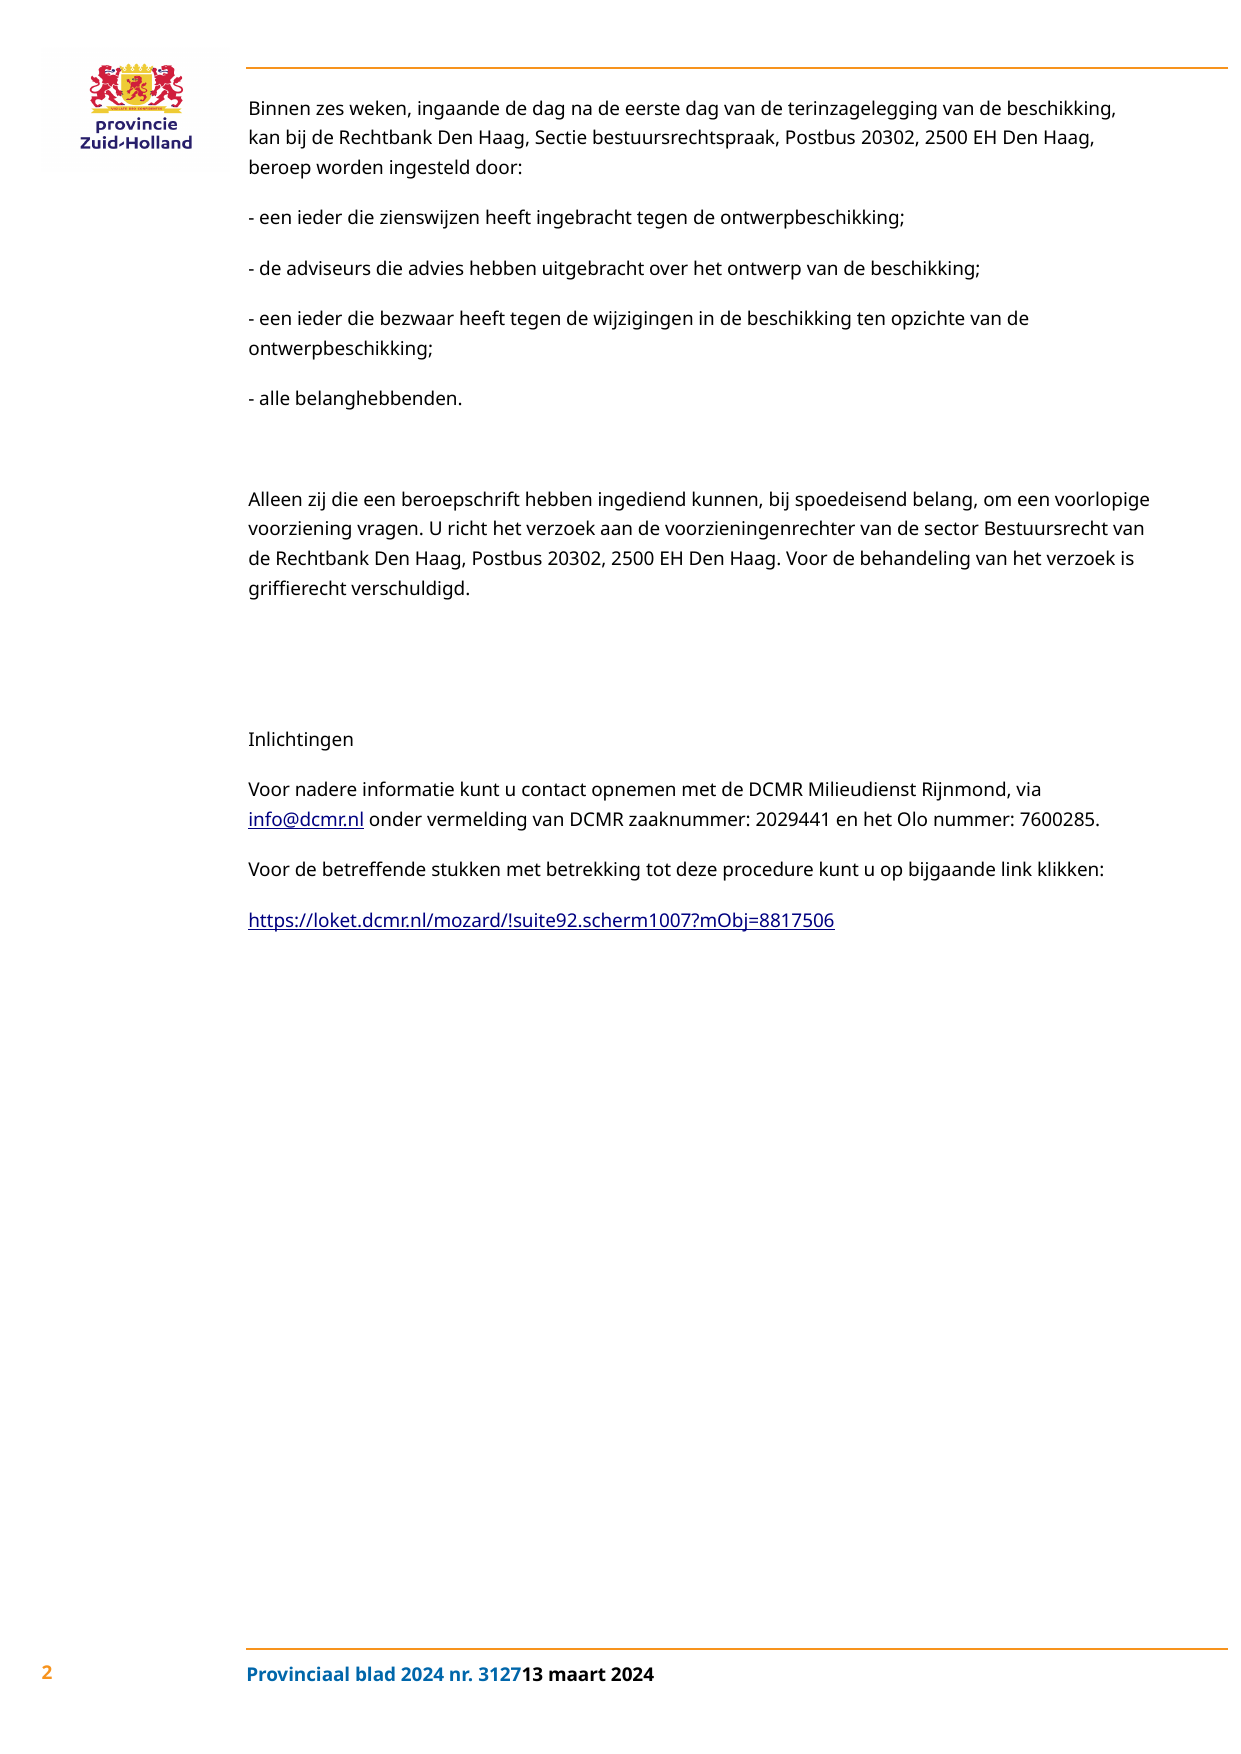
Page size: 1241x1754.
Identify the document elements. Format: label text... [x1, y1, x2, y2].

text Voor nadere informatie kunt u contact opnemen met de DCMR Milieudienst Rijnmond, via info@dcmr.nl onder vermelding van DCMR zaaknummer: 2029441 en het Olo nummer: 7600285. [248, 776, 1152, 832]
text Binnen zes weken, ingaande de dag na de eerste dag van de terinzagelegging van de beschikking, kan bij de Rechtbank Den Haag, Sectie bestuursrechtspraak, Postbus 20302, 2500 EH Den Haag, beroep worden ingesteld door: [248, 95, 1152, 180]
text Voor de betreffende stukken met betrekking tot deze procedure kunt u op bijgaande link klikken: [248, 856, 1152, 882]
text - de adviseurs die advies hebben uitgebracht over het ontwerp van de beschikking; [248, 255, 1152, 281]
text https://loket.dcmr.nl/mozard/!suite92.scherm1007?mObj=8817506 [248, 907, 1152, 933]
text - alle belanghebbenden. [248, 385, 1152, 411]
text Alleen zij die een beroepschrift hebben ingediend kunnen, bij spoedeisend belang, om een voorlopige voorziening vragen. U richt het verzoek aan de voorzieningenrechter van de sector Bestuursrecht van de Rechtbank Den Haag, Postbus 20302, 2500 EH Den Haag. Voor de behandeling van het verzoek is griffierecht verschuldigd. [248, 486, 1152, 601]
picture [41, 47, 231, 172]
text Inlichtingen [248, 726, 1152, 752]
text - een ieder die bezwaar heeft tegen de wijzigingen in de beschikking ten opzichte van de ontwerpbeschikking; [248, 305, 1152, 361]
text - een ieder die zienswijzen heeft ingebracht tegen de ontwerpbeschikking; [248, 204, 1152, 230]
